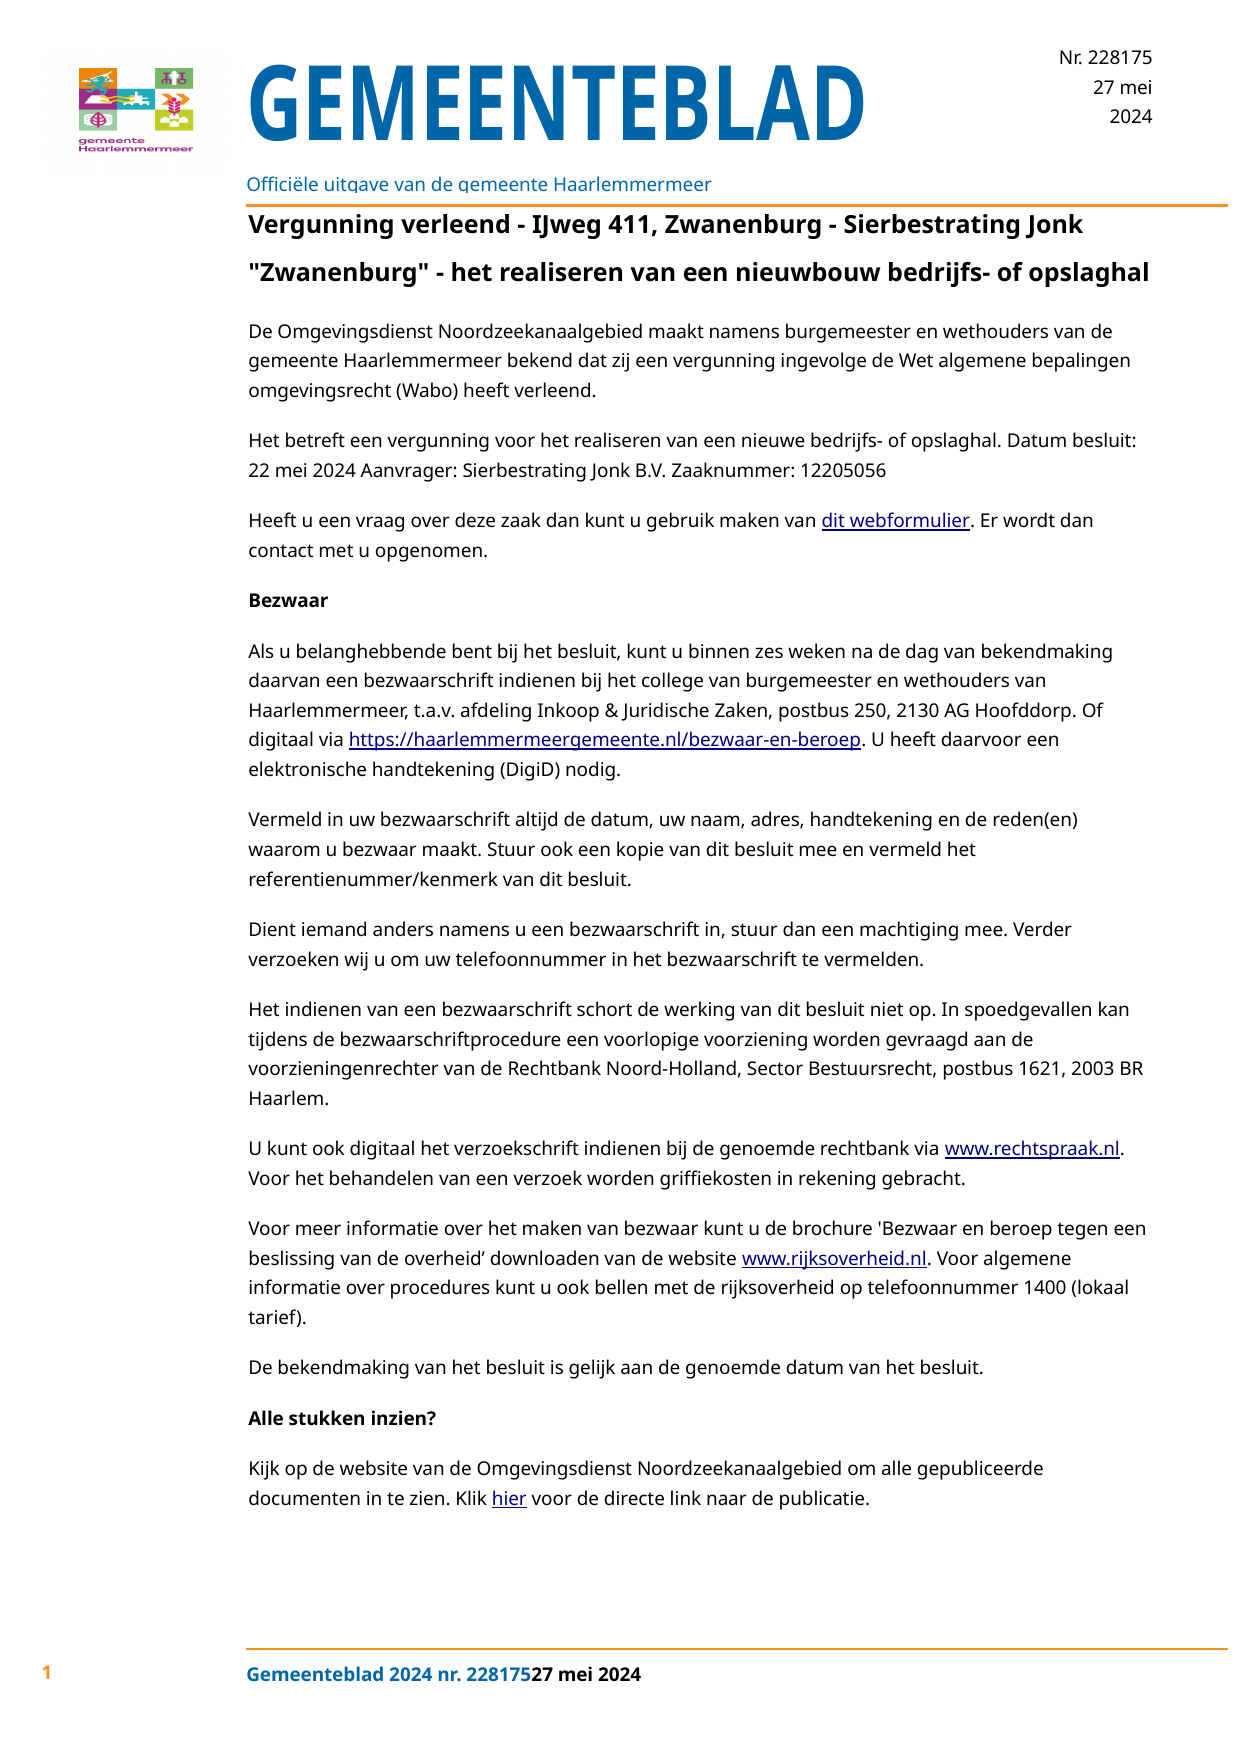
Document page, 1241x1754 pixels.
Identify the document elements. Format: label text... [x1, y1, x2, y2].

picture [41, 47, 231, 172]
text U kunt ook digitaal het verzoekschrift indienen bij de genoemde rechtbank via www.rechtspraak.nl. Voor het behandelen van een verzoek worden griffiekosten in rekening gebracht. [248, 1135, 1152, 1191]
text Dient iemand anders namens u een bezwaarschrift in, stuur dan een machtiging mee. Verder verzoeken wij u om uw telefoonnummer in het bezwaarschrift te vermelden. [248, 916, 1152, 972]
text Alle stukken inzien? [248, 1405, 1152, 1431]
text Het betreft een vergunning voor het realiseren van een nieuwe bedrijfs- of opslaghal. Datum besluit: 22 mei 2024 Aanvrager: Sierbestrating Jonk B.V. Zaaknummer: 12205056 [248, 427, 1152, 483]
text Bezwaar [248, 587, 1152, 613]
text Vergunning verleend - IJweg 411, Zwanenburg - Sierbestrating Jonk "Zwanenburg" - het realiseren van een nieuwbouw bedrijfs- of opslaghal [248, 207, 1152, 288]
text Heeft u een vraag over deze zaak dan kunt u gebruik maken van dit webformulier. Er wordt dan contact met u opgenomen. [248, 507, 1152, 563]
text Als u belanghebbende bent bij het besluit, kunt u binnen zes weken na de dag van bekendmaking daarvan een bezwaarschrift indienen bij het college van burgemeester en wethouders van Haarlemmermeer, t.a.v. afdeling Inkoop & Juridische Zaken, postbus 250, 2130 AG Hoofddorp. Of digitaal via https://haarlemmermeergemeente.nl/bezwaar-en-beroep. U heeft daarvoor een elektronische handtekening (DigiD) nodig. [248, 638, 1152, 782]
text De bekendmaking van het besluit is gelijk aan de genoemde datum van het besluit. [248, 1354, 1152, 1380]
text De Omgevingsdienst Noordzeekanaalgebied maakt namens burgemeester en wethouders van de gemeente Haarlemmermeer bekend dat zij een vergunning ingevolge de Wet algemene bepalingen omgevingsrecht (Wabo) heeft verleend. [248, 318, 1152, 403]
text Het indienen van een bezwaarschrift schort de werking van dit besluit niet op. In spoedgevallen kan tijdens de bezwaarschriftprocedure een voorlopige voorziening worden gevraagd aan de voorzieningenrechter van de Rechtbank Noord-Holland, Sector Bestuursrecht, postbus 1621, 2003 BR Haarlem. [248, 996, 1152, 1111]
text Vermeld in uw bezwaarschrift altijd de datum, uw naam, adres, handtekening en de reden(en) waarom u bezwaar maakt. Stuur ook een kopie van dit besluit mee en vermeld het referentienummer/kenmerk van dit besluit. [248, 807, 1152, 892]
text Voor meer informatie over het maken van bezwaar kunt u de brochure 'Bezwaar en beroep tegen een beslissing van de overheid’ downloaden van de website www.rijksoverheid.nl. Voor algemene informatie over procedures kunt u ook bellen met de rijksoverheid op telefoonnummer 1400 (lokaal tarief). [248, 1215, 1152, 1330]
text Kijk op de website van de Omgevingsdienst Noordzeekanaalgebied om alle gepubliceerde documenten in te zien. Klik hier voor de directe link naar de publicatie. [248, 1455, 1152, 1511]
